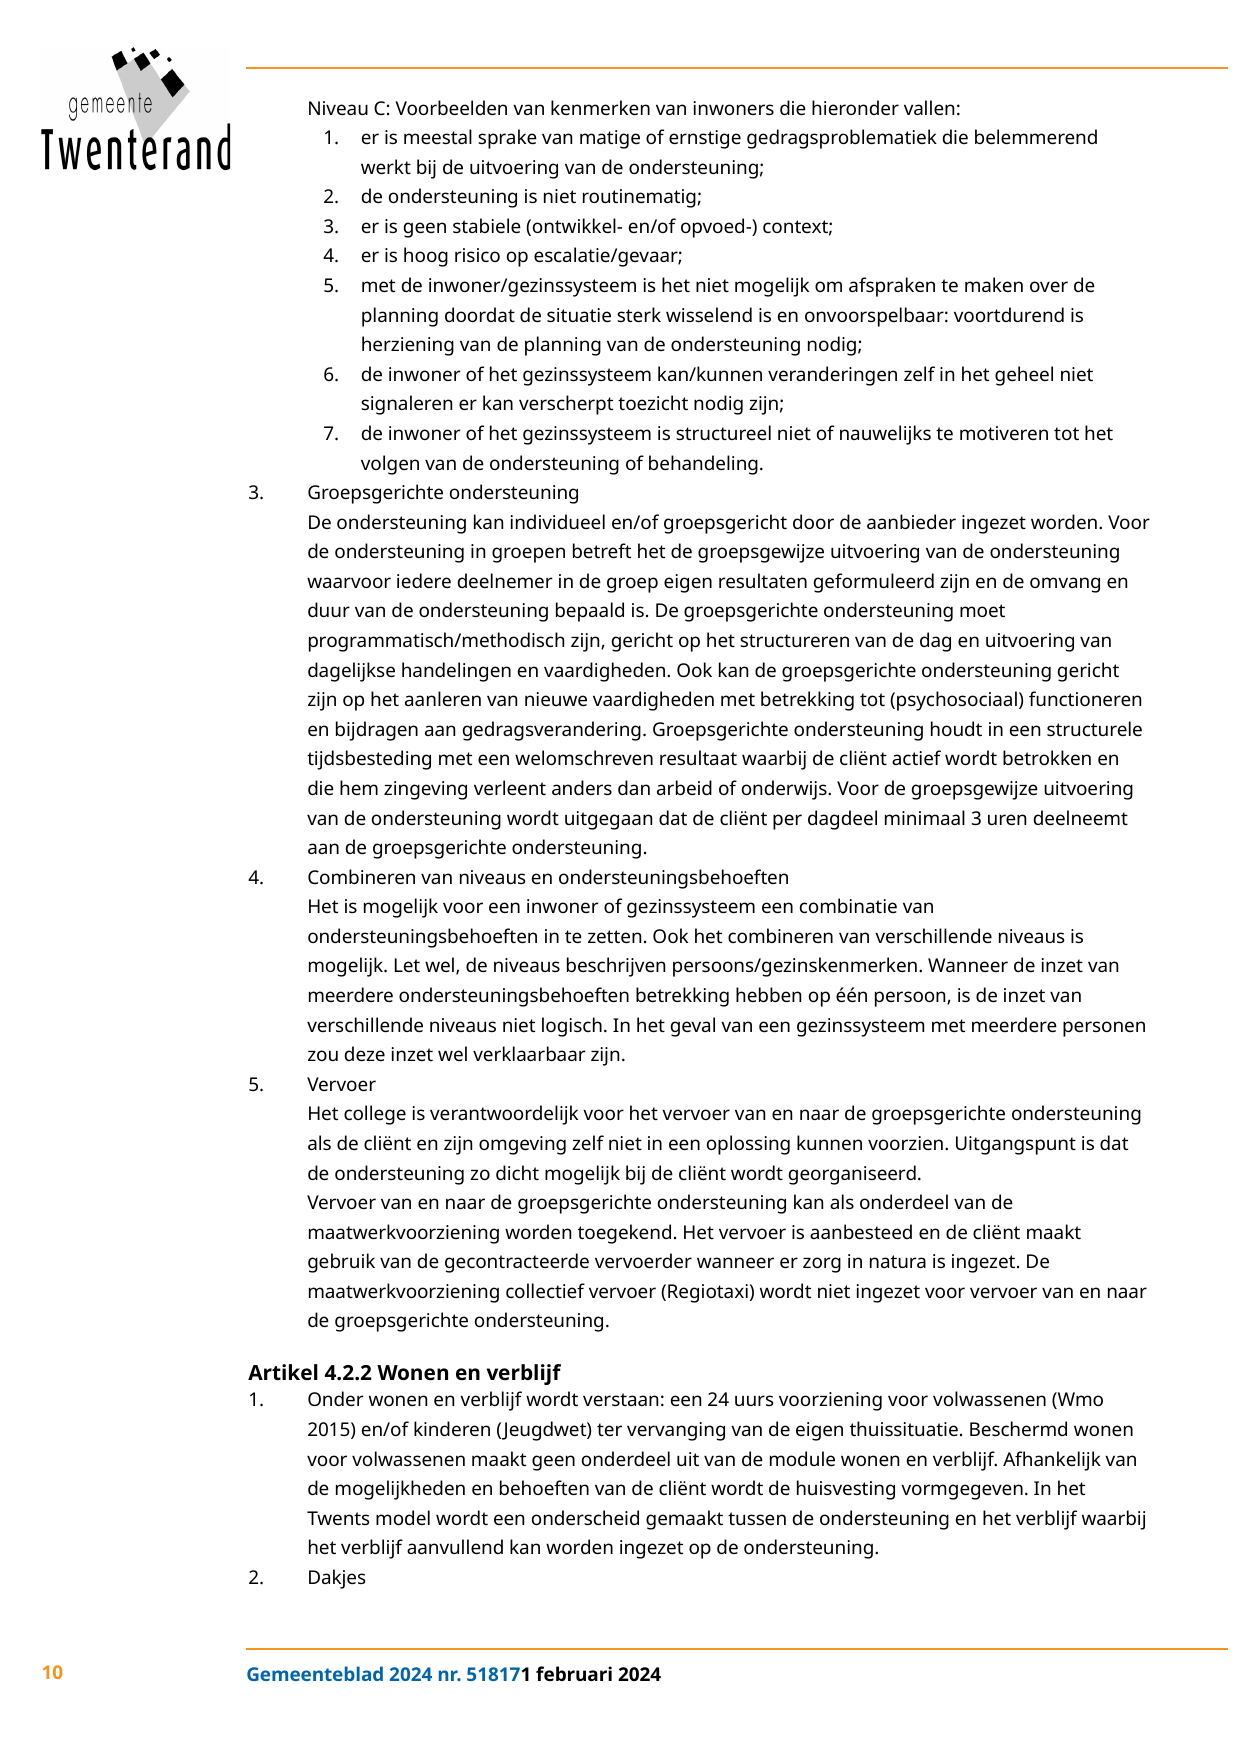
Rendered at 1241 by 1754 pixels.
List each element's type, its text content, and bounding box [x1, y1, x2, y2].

list Niveau C: Voorbeelden van kenmerken van inwoners die hieronder vallen: [248, 95, 1152, 121]
list met de inwoner/gezinssysteem is het niet mogelijk om afspraken te maken over de planning doordat de situatie sterk wisselend is en onvoorspelbaar: voortdurend is herziening van de planning van de ondersteuning nodig; [323, 272, 1152, 357]
list Groepsgerichte ondersteuning [248, 479, 1152, 505]
list er is meestal sprake van matige of ernstige gedragsproblematiek die belemmerend werkt bij de uitvoering van de ondersteuning; [323, 124, 1152, 180]
picture [41, 47, 231, 172]
list er is geen stabiele (ontwikkel- en/of opvoed-) context; [323, 213, 1152, 239]
list Combineren van niveaus en ondersteuningsbehoeften [248, 864, 1152, 890]
list Onder wonen en verblijf wordt verstaan: een 24 uurs voorziening voor volwassenen (Wmo 2015) en/of kinderen (Jeugdwet) ter vervanging van de eigen thuissituatie. Beschermd wonen voor volwassenen maakt geen onderdeel uit van de module wonen en verblijf. Afhankelijk van de mogelijkheden en behoeften van de cliënt wordt de huisvesting vormgegeven. In het Twents model wordt een onderscheid gemaakt tussen de ondersteuning en het verblijf waarbij het verblijf aanvullend kan worden ingezet op de ondersteuning. [248, 1387, 1152, 1560]
list de ondersteuning is niet routinematig; [323, 183, 1152, 209]
list Dakjes [248, 1564, 1152, 1590]
list De ondersteuning kan individueel en/of groepsgericht door de aanbieder ingezet worden. Voor de ondersteuning in groepen betreft het de groepsgewijze uitvoering van de ondersteuning waarvoor iedere deelnemer in de groep eigen resultaten geformuleerd zijn en de omvang en duur van de ondersteuning bepaald is. De groepsgerichte ondersteuning moet programmatisch/methodisch zijn, gericht op het structureren van de dag en uitvoering van dagelijkse handelingen en vaardigheden. Ook kan de groepsgerichte ondersteuning gericht zijn op het aanleren van nieuwe vaardigheden met betrekking tot (psychosociaal) functioneren en bijdragen aan gedragsverandering. Groepsgerichte ondersteuning houdt in een structurele tijdsbesteding met een welomschreven resultaat waarbij de cliënt actief wordt betrokken en die hem zingeving verleent anders dan arbeid of onderwijs. Voor de groepsgewijze uitvoering van de ondersteuning wordt uitgegaan dat de cliënt per dagdeel minimaal 3 uren deelneemt aan de groepsgerichte ondersteuning. [248, 509, 1152, 860]
list er is hoog risico op escalatie/gevaar; [323, 243, 1152, 268]
list Vervoer [248, 1071, 1152, 1097]
list de inwoner of het gezinssysteem kan/kunnen veranderingen zelf in het geheel niet signaleren er kan verscherpt toezicht nodig zijn; [323, 361, 1152, 416]
list Vervoer van en naar de groepsgerichte ondersteuning kan als onderdeel van de maatwerkvoorziening worden toegekend. Het vervoer is aanbesteed en de cliënt maakt gebruik van de gecontracteerde vervoerder wanneer er zorg in natura is ingezet. De maatwerkvoorziening collectief vervoer (Regiotaxi) wordt niet ingezet voor vervoer van en naar de groepsgerichte ondersteuning. [248, 1189, 1152, 1333]
list Het college is verantwoordelijk voor het vervoer van en naar de groepsgerichte ondersteuning als de cliënt en zijn omgeving zelf niet in een oplossing kunnen voorzien. Uitgangspunt is dat de ondersteuning zo dicht mogelijk bij de cliënt wordt georganiseerd. [248, 1101, 1152, 1186]
text Artikel 4.2.2 Wonen en verblijf [248, 1358, 1152, 1387]
list de inwoner of het gezinssysteem is structureel niet of nauwelijks te motiveren tot het volgen van de ondersteuning of behandeling. [323, 420, 1152, 476]
list Het is mogelijk voor een inwoner of gezinssysteem een combinatie van ondersteuningsbehoeften in te zetten. Ook het combineren van verschillende niveaus is mogelijk. Let wel, de niveaus beschrijven persoons/gezinskenmerken. Wanneer de inzet van meerdere ondersteuningsbehoeften betrekking hebben op één persoon, is de inzet van verschillende niveaus niet logisch. In het geval van een gezinssysteem met meerdere personen zou deze inzet wel verklaarbaar zijn. [248, 893, 1152, 1067]
